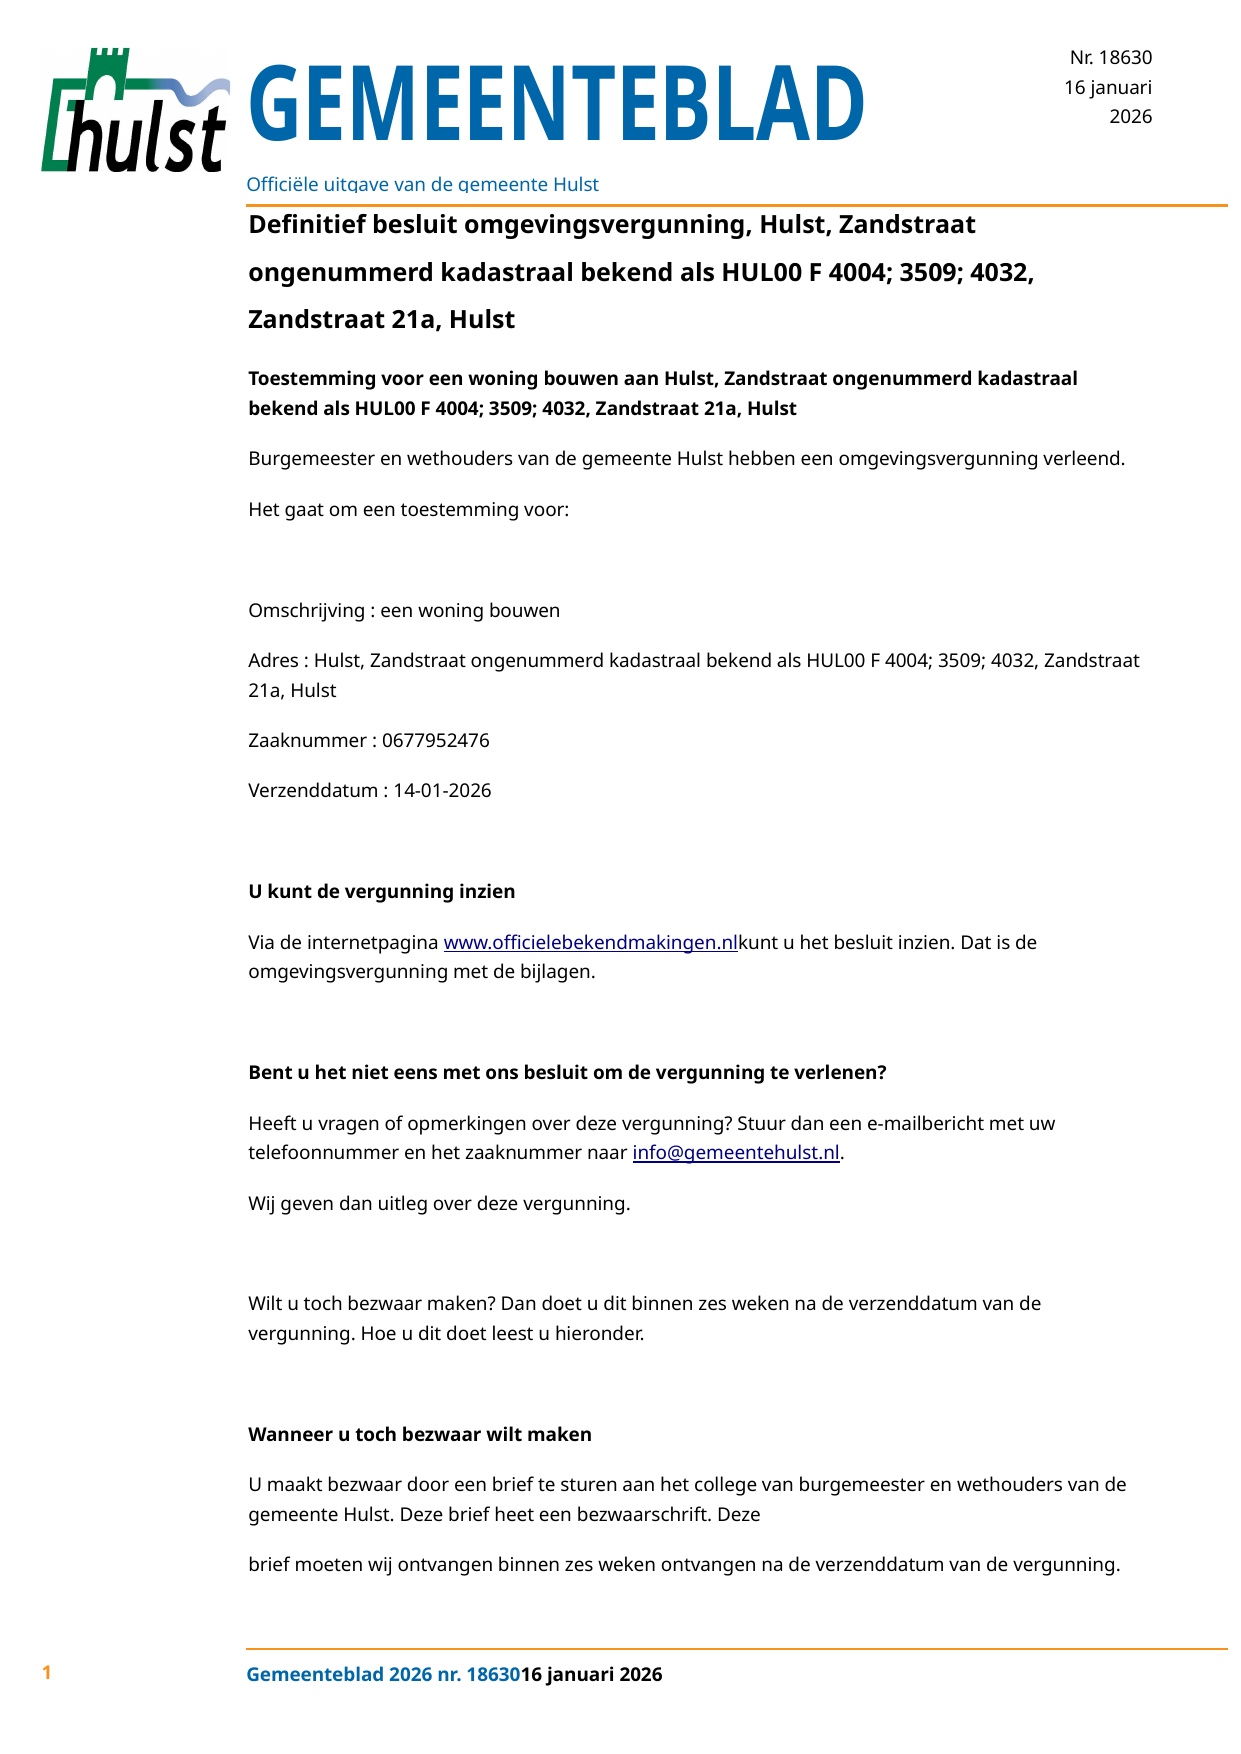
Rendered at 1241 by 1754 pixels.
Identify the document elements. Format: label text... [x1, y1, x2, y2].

text Wilt u toch bezwaar maken? Dan doet u dit binnen zes weken na de verzenddatum van de vergunning. Hoe u dit doet leest u hieronder. [248, 1291, 1152, 1346]
text U kunt de vergunning inzien [248, 878, 1152, 904]
text brief moeten wij ontvangen binnen zes weken ontvangen na de verzenddatum van de vergunning. [248, 1551, 1152, 1577]
text Wanneer u toch bezwaar wilt maken [248, 1421, 1152, 1447]
text Definitief besluit omgevingsvergunning, Hulst, Zandstraat ongenummerd kadastraal bekend als HUL00 F 4004; 3509; 4032, Zandstraat 21a, Hulst [248, 207, 1152, 336]
text Omschrijving : een woning bouwen [248, 597, 1152, 622]
picture [41, 47, 231, 172]
text U maakt bezwaar door een brief te sturen aan het college van burgemeester en wethouders van de gemeente Hulst. Deze brief heet een bezwaarschrift. Deze [248, 1471, 1152, 1527]
text Verzenddatum : 14-01-2026 [248, 778, 1152, 803]
text Wij geven dan uitleg over deze vergunning. [248, 1190, 1152, 1215]
text Burgemeester en wethouders van de gemeente Hulst hebben een omgevingsvergunning verleend. [248, 446, 1152, 471]
text Adres : Hulst, Zandstraat ongenummerd kadastraal bekend als HUL00 F 4004; 3509; 4032, Zandstraat 21a, Hulst [248, 647, 1152, 702]
text Zaaknummer : 0677952476 [248, 727, 1152, 753]
text Heeft u vragen of opmerkingen over deze vergunning? Stuur dan een e-mailbericht met uw telefoonnummer en het zaaknummer naar info@gemeentehulst.nl. [248, 1110, 1152, 1165]
text Bent u het niet eens met ons besluit om de vergunning te verlenen? [248, 1059, 1152, 1085]
text Via de internetpagina www.officielebekendmakingen.nlkunt u het besluit inzien. Dat is de omgevingsvergunning met de bijlagen. [248, 929, 1152, 984]
text Het gaat om een toestemming voor: [248, 496, 1152, 522]
text Toestemming voor een woning bouwen aan Hulst, Zandstraat ongenummerd kadastraal bekend als HUL00 F 4004; 3509; 4032, Zandstraat 21a, Hulst [248, 366, 1152, 421]
